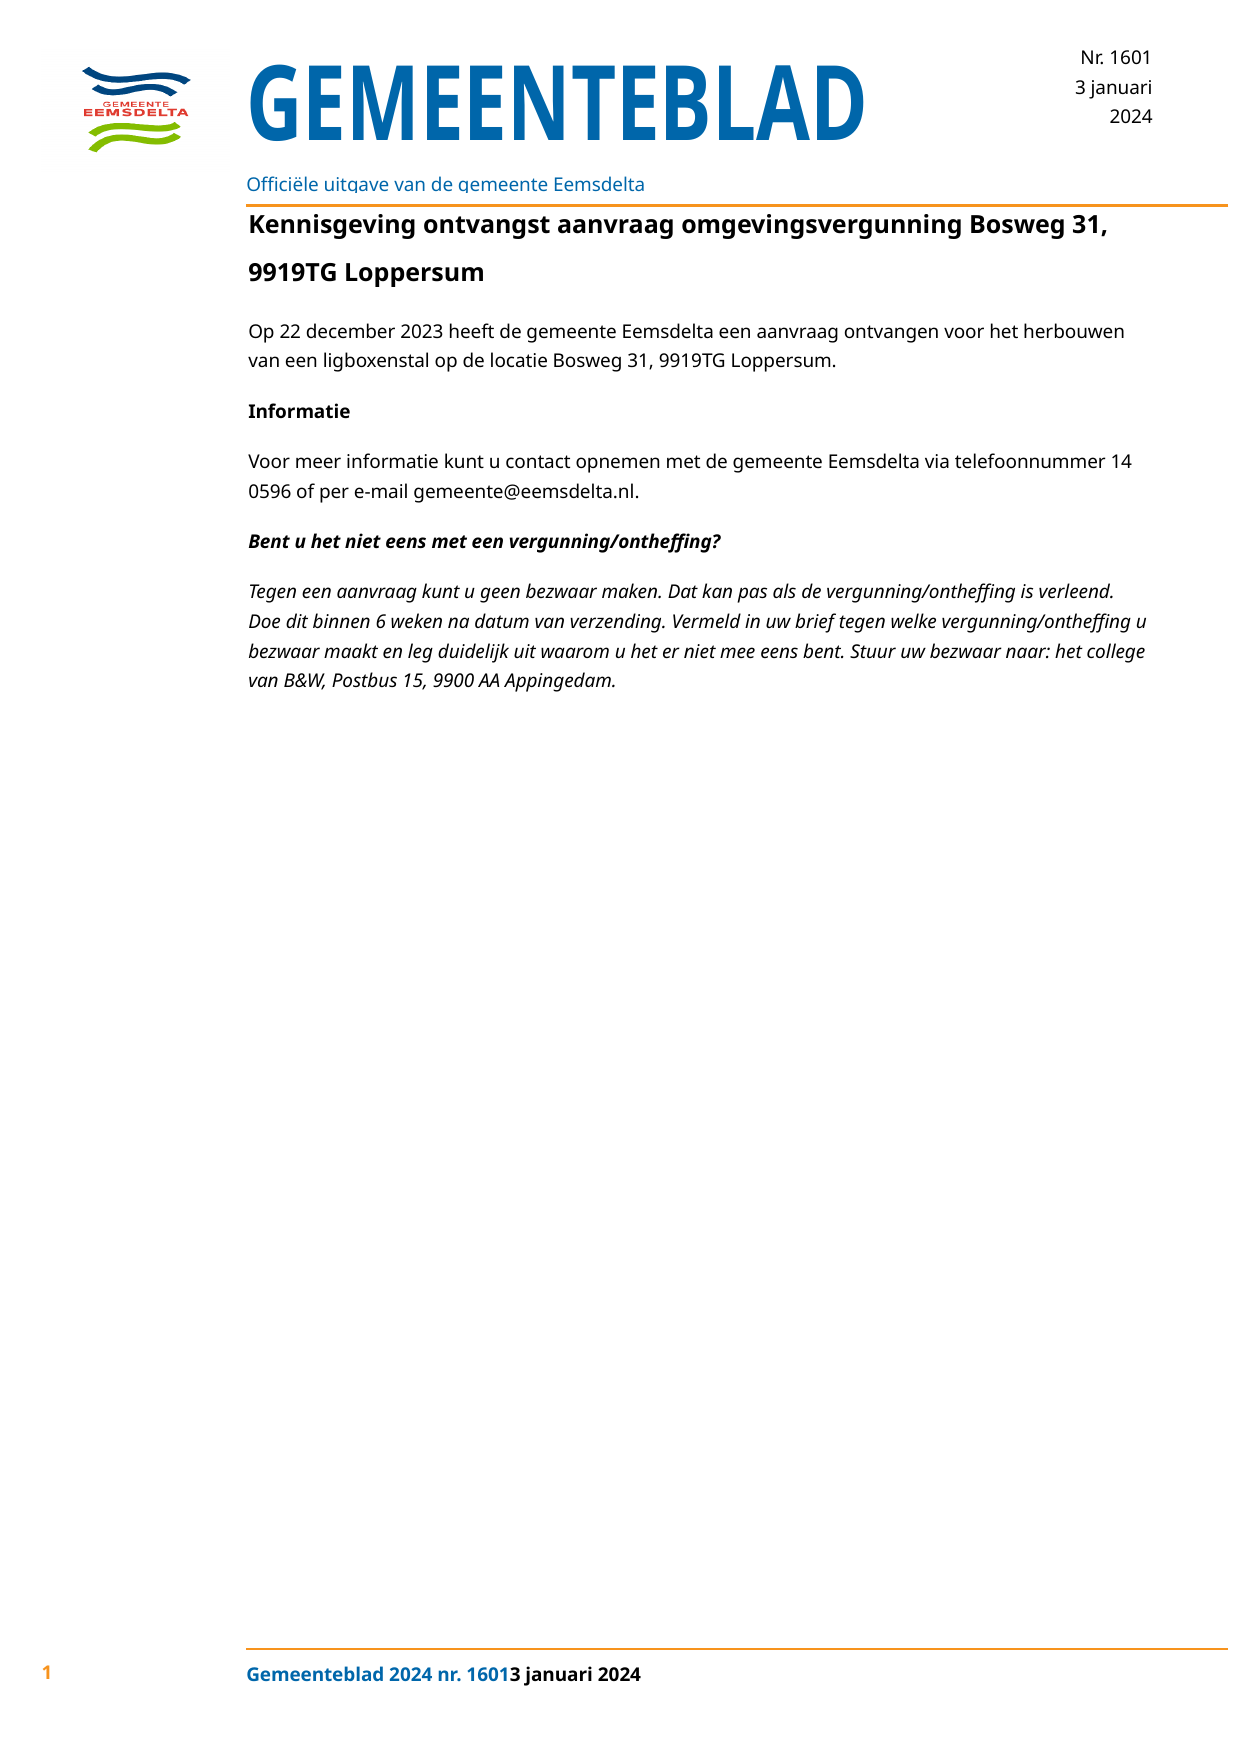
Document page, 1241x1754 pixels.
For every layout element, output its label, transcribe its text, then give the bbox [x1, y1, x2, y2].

text Bent u het niet eens met een vergunning/ontheffing? [248, 528, 1152, 554]
text Kennisgeving ontvangst aanvraag omgevingsvergunning Bosweg 31, 9919TG Loppersum [248, 207, 1152, 288]
text Informatie [248, 398, 1152, 424]
text Op 22 december 2023 heeft de gemeente Eemsdelta een aanvraag ontvangen voor het herbouwen van een ligboxenstal op de locatie Bosweg 31, 9919TG Loppersum. [248, 318, 1152, 373]
text Tegen een aanvraag kunt u geen bezwaar maken. Dat kan pas als de vergunning/ontheffing is verleend. Doe dit binnen 6 weken na datum van verzending. Vermeld in uw brief tegen welke vergunning/ontheffing u bezwaar maakt en leg duidelijk uit waarom u het er niet mee eens bent. Stuur uw bezwaar naar: het college van B&W, Postbus 15, 9900 AA Appingedam. [248, 579, 1152, 693]
picture [41, 47, 231, 172]
text Voor meer informatie kunt u contact opnemen met de gemeente Eemsdelta via telefoonnummer 14 0596 of per e-mail gemeente@eemsdelta.nl. [248, 448, 1152, 504]
